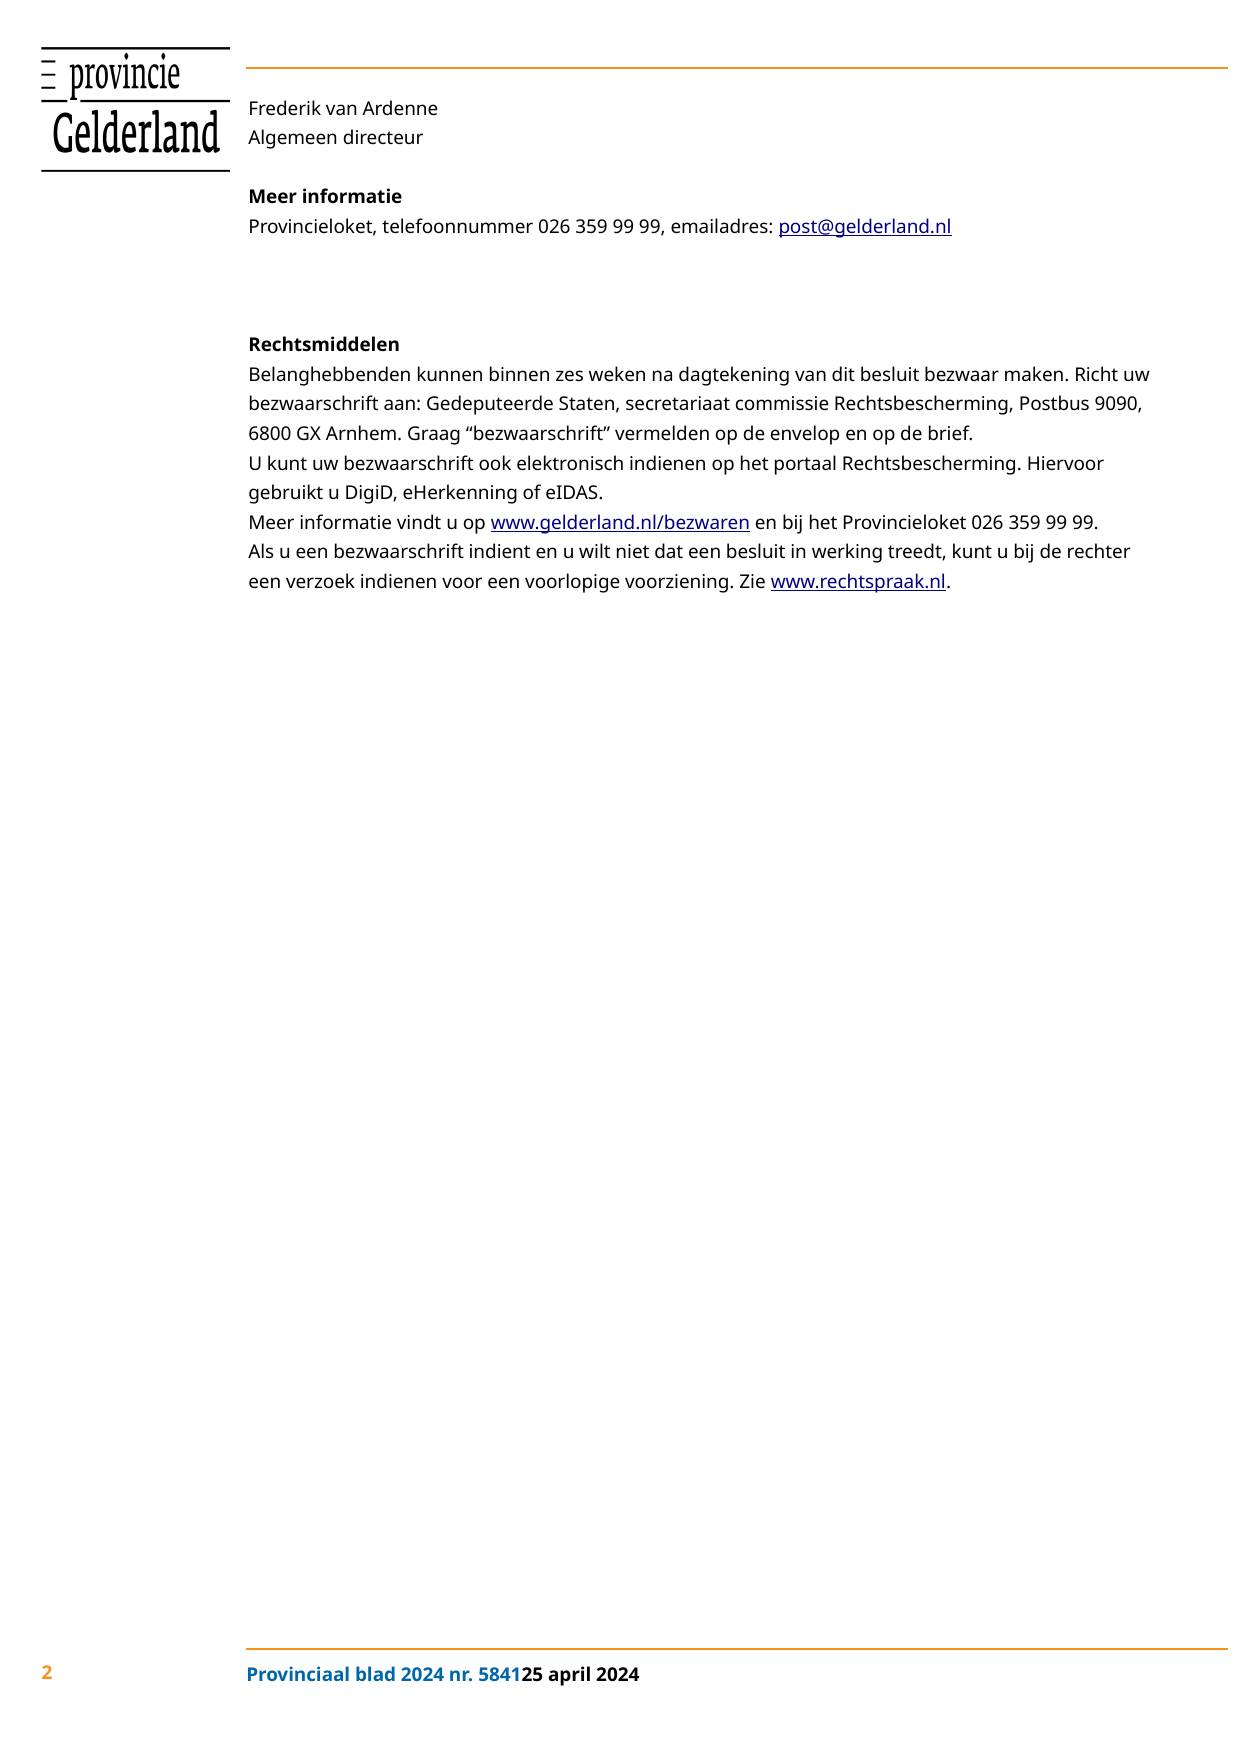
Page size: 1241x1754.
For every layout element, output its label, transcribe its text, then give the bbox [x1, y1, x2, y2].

text Als u een bezwaarschrift indient en u wilt niet dat een besluit in werking treedt, kunt u bij de rechter een verzoek indienen voor een voorlopige voorziening. Zie www.rechtspraak.nl. [248, 538, 1152, 594]
text Belanghebbenden kunnen binnen zes weken na dagtekening van dit besluit bezwaar maken. Richt uw bezwaarschrift aan: Gedeputeerde Staten, secretariaat commissie Rechtsbescherming, Postbus 9090, 6800 GX Arnhem. Graag “bezwaarschrift” vermelden op de envelop en op de brief. [248, 361, 1152, 446]
text Meer informatie vindt u op www.gelderland.nl/bezwaren en bij het Provincieloket 026 359 99 99. [248, 509, 1152, 535]
text U kunt uw bezwaarschrift ook elektronisch indienen op het portaal Rechtsbescherming. Hiervoor gebruikt u DigiD, eHerkenning of eIDAS. [248, 450, 1152, 505]
picture [41, 47, 231, 172]
text Provincieloket, telefoonnummer 026 359 99 99, emailadres: post@gelderland.nl [248, 213, 1152, 239]
text Rechtsmiddelen [248, 331, 1152, 357]
text Meer informatie [248, 183, 1152, 209]
text Algemeen directeur [248, 124, 1152, 150]
text Frederik van Ardenne [248, 95, 1152, 121]
